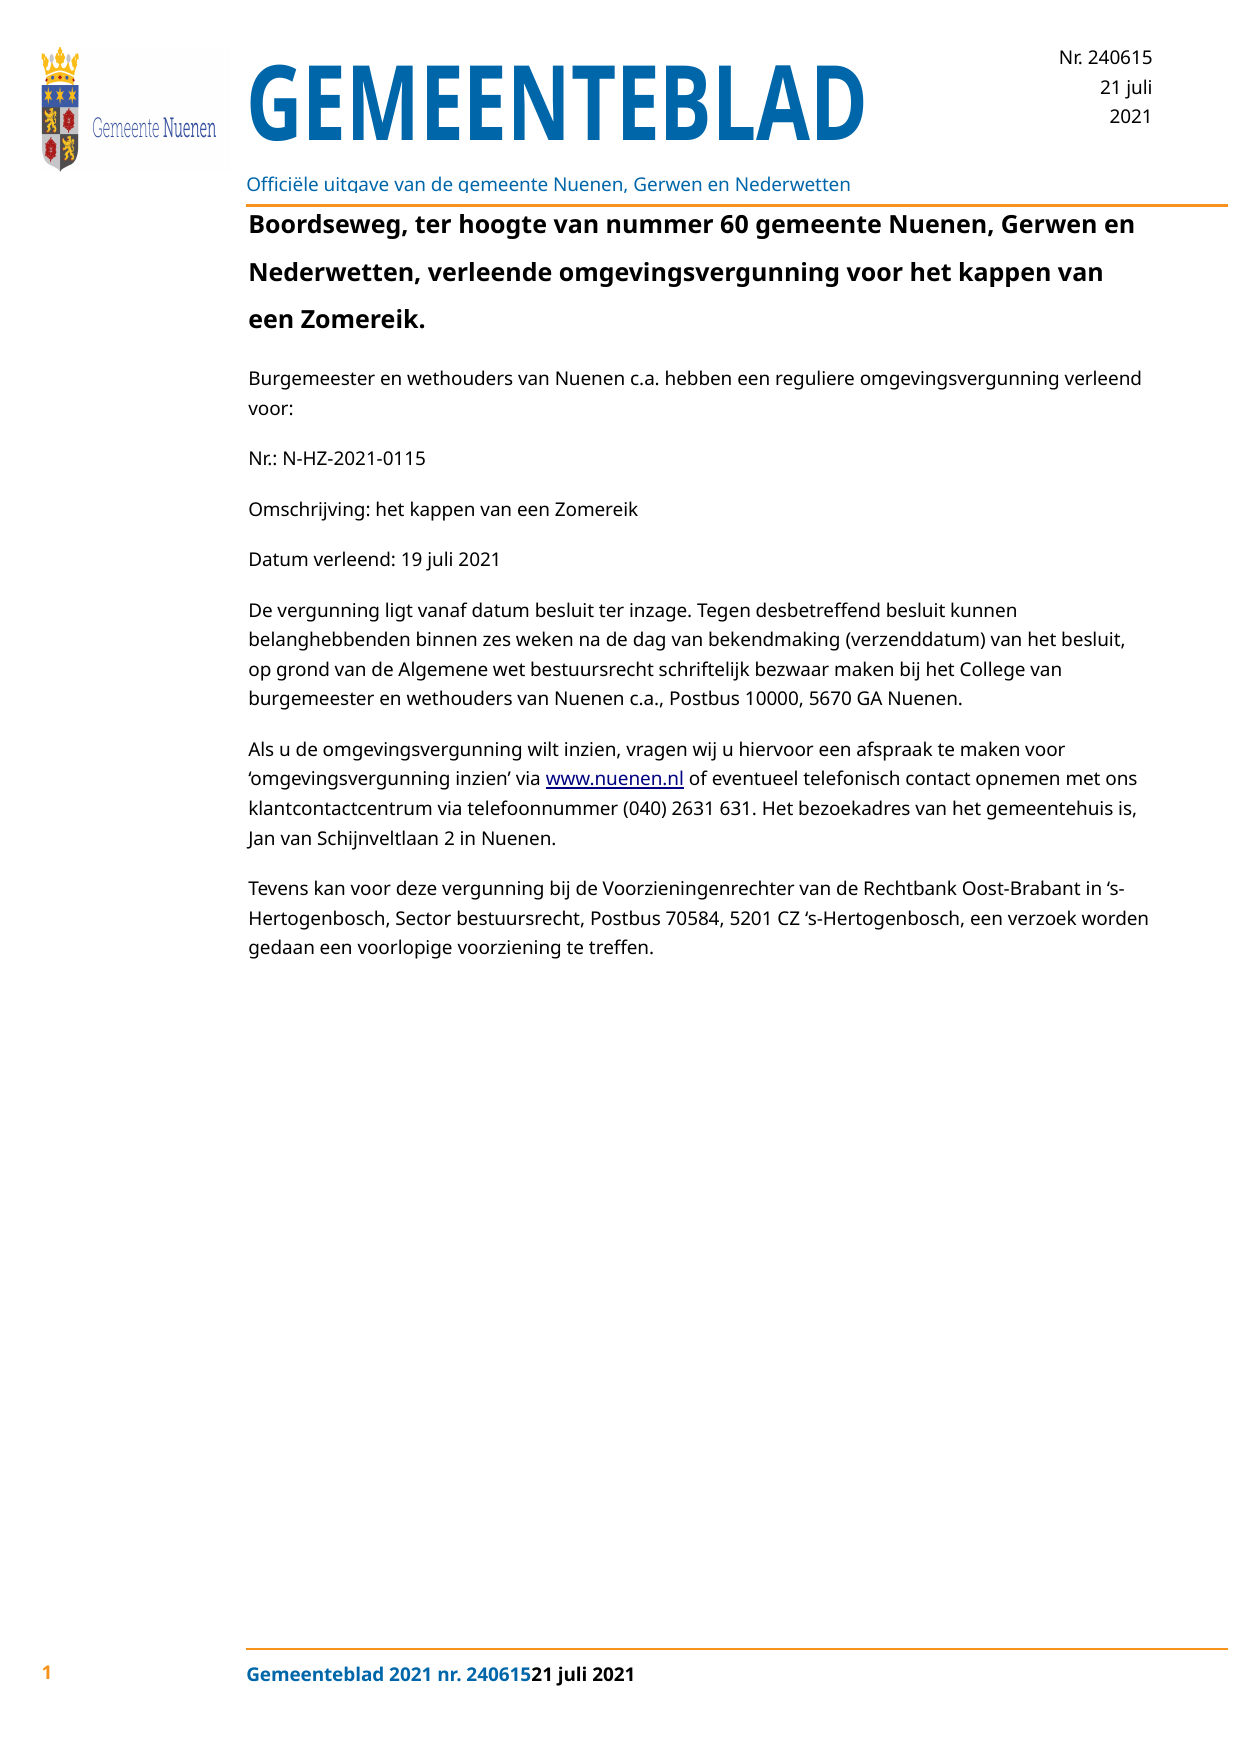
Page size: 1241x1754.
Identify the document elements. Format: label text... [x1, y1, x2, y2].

text Als u de omgevingsvergunning wilt inzien, vragen wij u hiervoor een afspraak te maken voor ‘omgevingsvergunning inzien’ via www.nuenen.nl of eventueel telefonisch contact opnemen met ons klantcontactcentrum via telefoonnummer (040) 2631 631. Het bezoekadres van het gemeentehuis is, Jan van Schijnveltlaan 2 in Nuenen. [248, 736, 1152, 850]
text Nr.: N-HZ-2021-0115 [248, 446, 1152, 471]
text Tevens kan voor deze vergunning bij de Voorzieningenrechter van de Rechtbank Oost-Brabant in ‘s-Hertogenbosch, Sector bestuursrecht, Postbus 70584, 5201 CZ ‘s-Hertogenbosch, een verzoek worden gedaan een voorlopige voorziening te treffen. [248, 875, 1152, 960]
text Datum verleend: 19 juli 2021 [248, 546, 1152, 572]
text De vergunning ligt vanaf datum besluit ter inzage. Tegen desbetreffend besluit kunnen belanghebbenden binnen zes weken na de dag van bekendmaking (verzenddatum) van het besluit, op grond van de Algemene wet bestuursrecht schriftelijk bezwaar maken bij het College van burgemeester en wethouders van Nuenen c.a., Postbus 10000, 5670 GA Nuenen. [248, 597, 1152, 711]
picture [41, 47, 231, 172]
text Burgemeester en wethouders van Nuenen c.a. hebben een reguliere omgevingsvergunning verleend voor: [248, 366, 1152, 421]
text Omschrijving: het kappen van een Zomereik [248, 496, 1152, 522]
text Boordseweg, ter hoogte van nummer 60 gemeente Nuenen, Gerwen en Nederwetten, verleende omgevingsvergunning voor het kappen van een Zomereik. [248, 207, 1152, 336]
